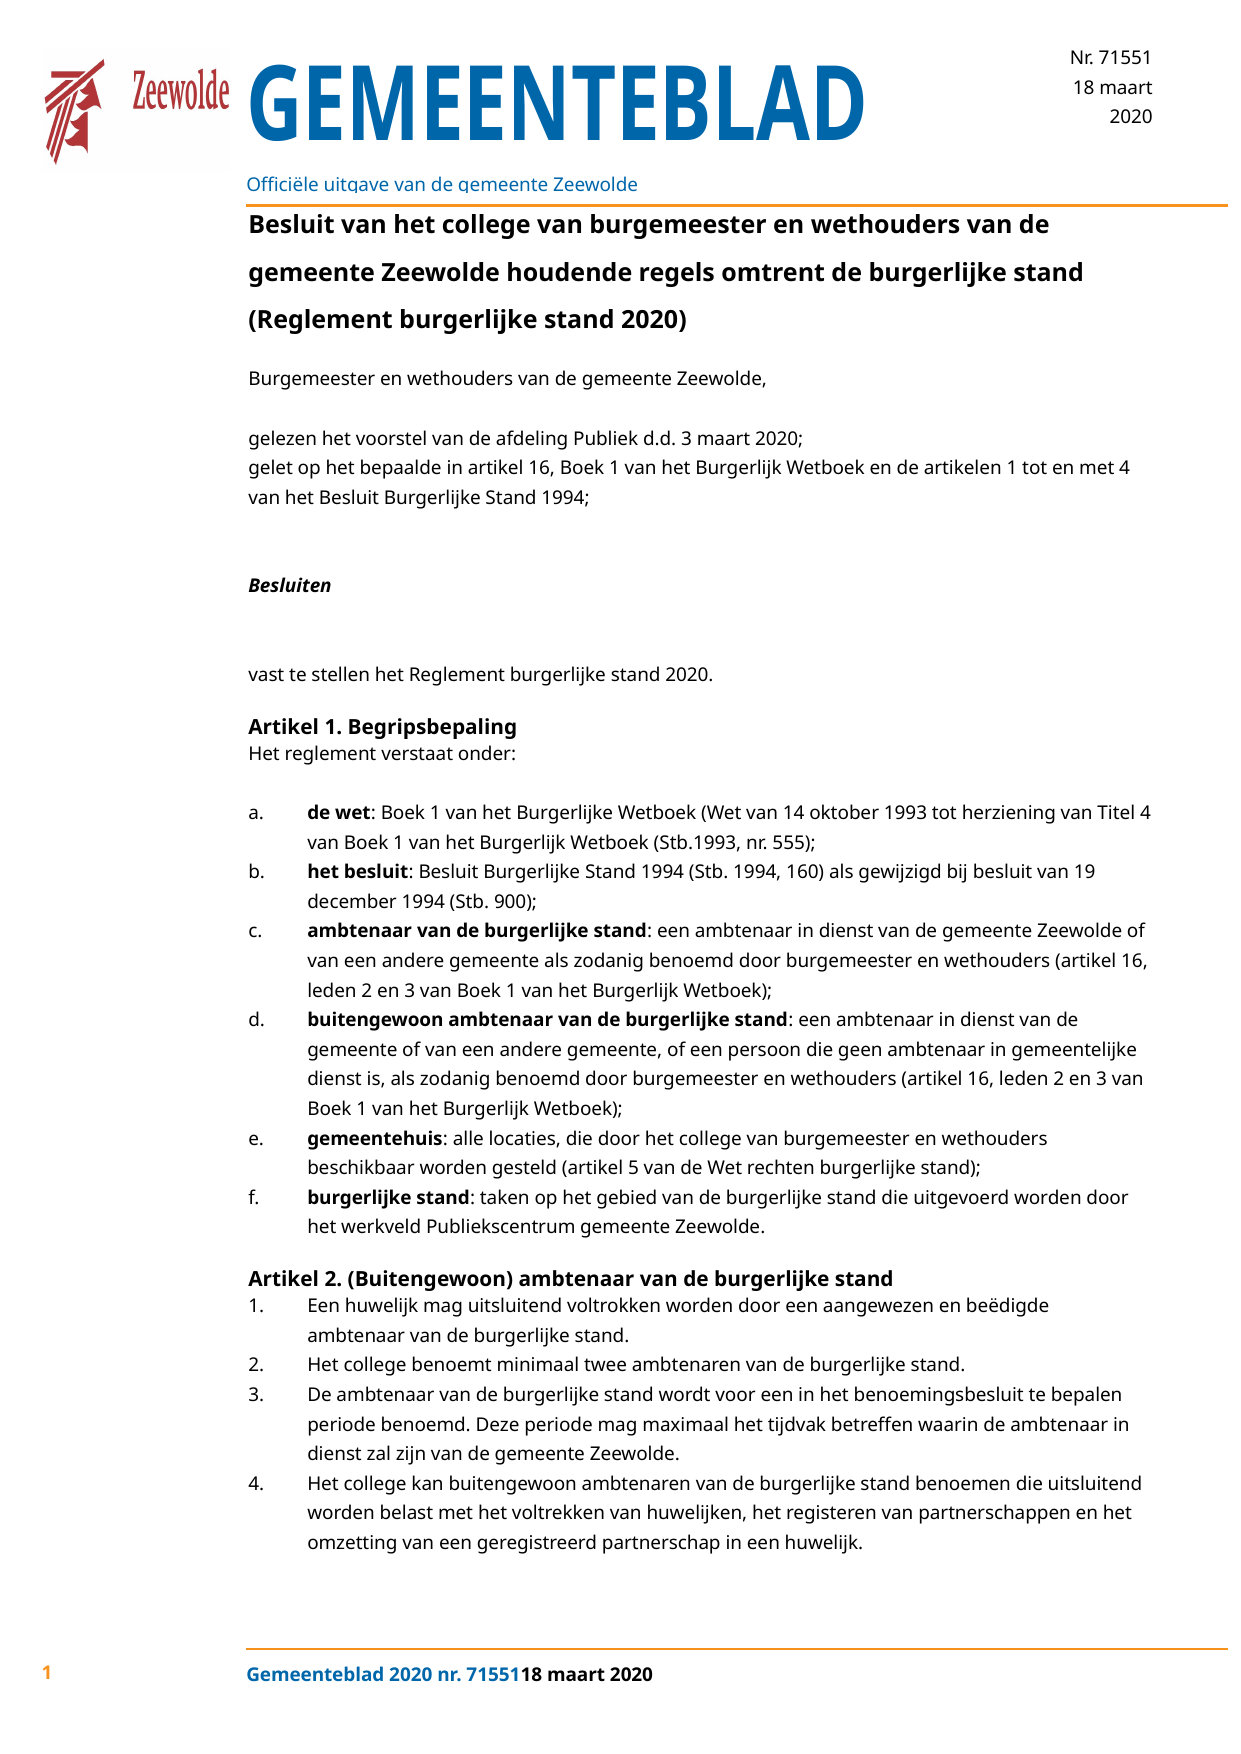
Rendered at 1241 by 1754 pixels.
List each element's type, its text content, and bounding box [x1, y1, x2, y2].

text vast te stellen het Reglement burgerlijke stand 2020. [248, 661, 1152, 687]
list Het college benoemt minimaal twee ambtenaren van de burgerlijke stand. [248, 1352, 1152, 1377]
list ambtenaar van de burgerlijke stand: een ambtenaar in dienst van de gemeente Zeewolde of van een andere gemeente als zodanig benoemd door burgemeester en wethouders (artikel 16, leden 2 en 3 van Boek 1 van het Burgerlijk Wetboek); [248, 918, 1152, 1003]
list de wet: Boek 1 van het Burgerlijke Wetboek (Wet van 14 oktober 1993 tot herziening van Titel 4 van Boek 1 van het Burgerlijk Wetboek (Stb.1993, nr. 555); [248, 799, 1152, 855]
list De ambtenaar van de burgerlijke stand wordt voor een in het benoemingsbesluit te bepalen periode benoemd. Deze periode mag maximaal het tijdvak betreffen waarin de ambtenaar in dienst zal zijn van de gemeente Zeewolde. [248, 1381, 1152, 1466]
list Een huwelijk mag uitsluitend voltrokken worden door een aangewezen en beëdigde ambtenaar van de burgerlijke stand. [248, 1292, 1152, 1348]
text Burgemeester en wethouders van de gemeente Zeewolde, [248, 366, 1152, 391]
text Besluit van het college van burgemeester en wethouders van de gemeente Zeewolde houdende regels omtrent de burgerlijke stand (Reglement burgerlijke stand 2020) [248, 207, 1152, 336]
text Artikel 2. (Buitengewoon) ambtenaar van de burgerlijke stand [248, 1264, 1152, 1292]
text gelet op het bepaalde in artikel 16, Boek 1 van het Burgerlijk Wetboek en de artikelen 1 tot en met 4 van het Besluit Burgerlijke Stand 1994; [248, 454, 1152, 509]
list burgerlijke stand: taken op het gebied van de burgerlijke stand die uitgevoerd worden door het werkveld Publiekscentrum gemeente Zeewolde. [248, 1184, 1152, 1239]
list gemeentehuis: alle locaties, die door het college van burgemeester en wethouders beschikbaar worden gesteld (artikel 5 van de Wet rechten burgerlijke stand); [248, 1125, 1152, 1180]
list het besluit: Besluit Burgerlijke Stand 1994 (Stb. 1994, 160) als gewijzigd bij besluit van 19 december 1994 (Stb. 900); [248, 858, 1152, 914]
picture [41, 47, 231, 172]
list Het college kan buitengewoon ambtenaren van de burgerlijke stand benoemen die uitsluitend worden belast met het voltrekken van huwelijken, het registeren van partnerschappen en het omzetting van een geregistreerd partnerschap in een huwelijk. [248, 1470, 1152, 1555]
text Het reglement verstaat onder: [248, 740, 1152, 766]
text Artikel 1. Begripsbepaling [248, 712, 1152, 740]
text Besluiten [248, 573, 1152, 598]
list buitengewoon ambtenaar van de burgerlijke stand: een ambtenaar in dienst van de gemeente of van een andere gemeente, of een persoon die geen ambtenaar in gemeentelijke dienst is, als zodanig benoemd door burgemeester en wethouders (artikel 16, leden 2 en 3 van Boek 1 van het Burgerlijk Wetboek); [248, 1006, 1152, 1121]
text gelezen het voorstel van de afdeling Publiek d.d. 3 maart 2020; [248, 425, 1152, 450]
